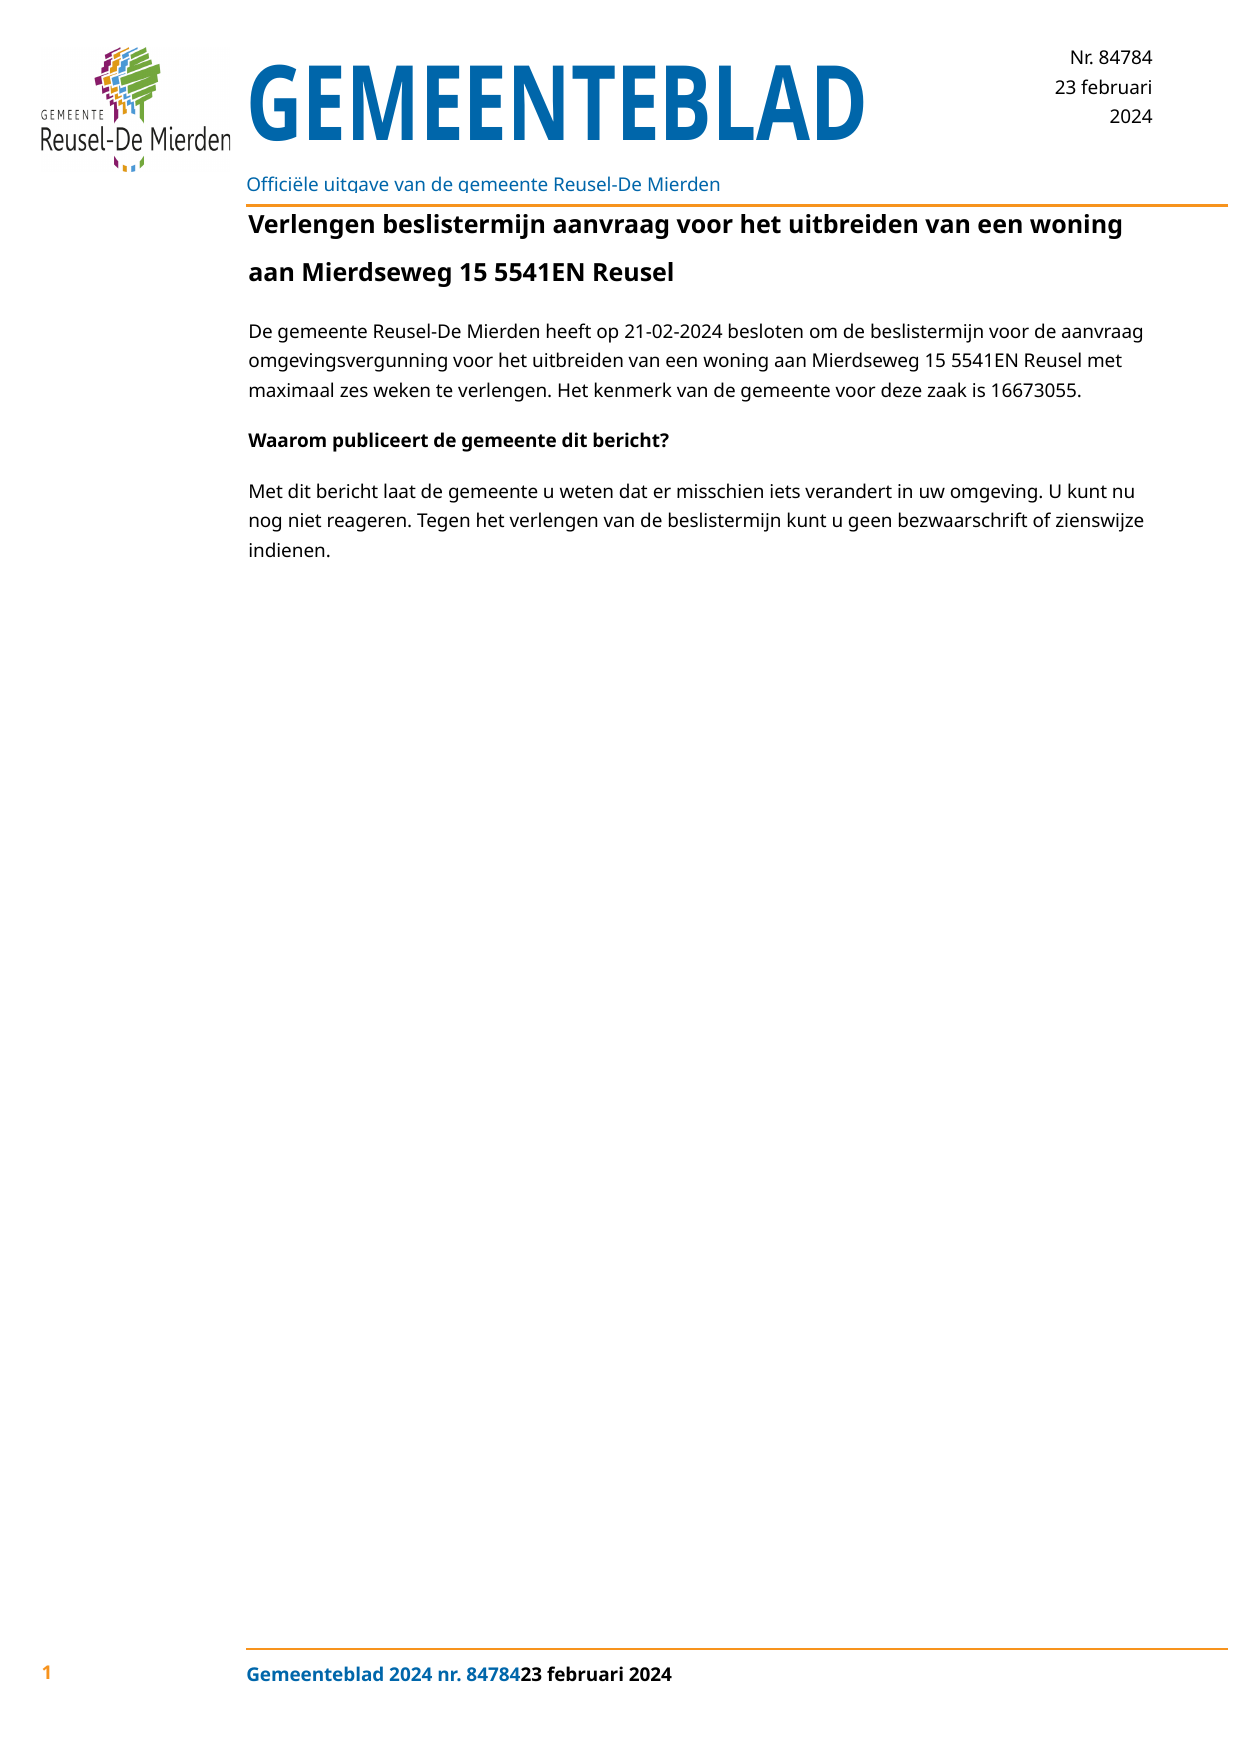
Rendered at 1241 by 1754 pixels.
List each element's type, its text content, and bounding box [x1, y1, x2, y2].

text Met dit bericht laat de gemeente u weten dat er misschien iets verandert in uw omgeving. U kunt nu nog niet reageren. Tegen het verlengen van de beslistermijn kunt u geen bezwaarschrift of zienswijze indienen. [248, 478, 1152, 563]
text Waarom publiceert de gemeente dit bericht? [248, 427, 1152, 453]
picture [41, 47, 231, 172]
text Verlengen beslistermijn aanvraag voor het uitbreiden van een woning aan Mierdseweg 15 5541EN Reusel [248, 207, 1152, 288]
text De gemeente Reusel-De Mierden heeft op 21-02-2024 besloten om de beslistermijn voor de aanvraag omgevingsvergunning voor het uitbreiden van een woning aan Mierdseweg 15 5541EN Reusel met maximaal zes weken te verlengen. Het kenmerk van de gemeente voor deze zaak is 16673055. [248, 318, 1152, 403]
